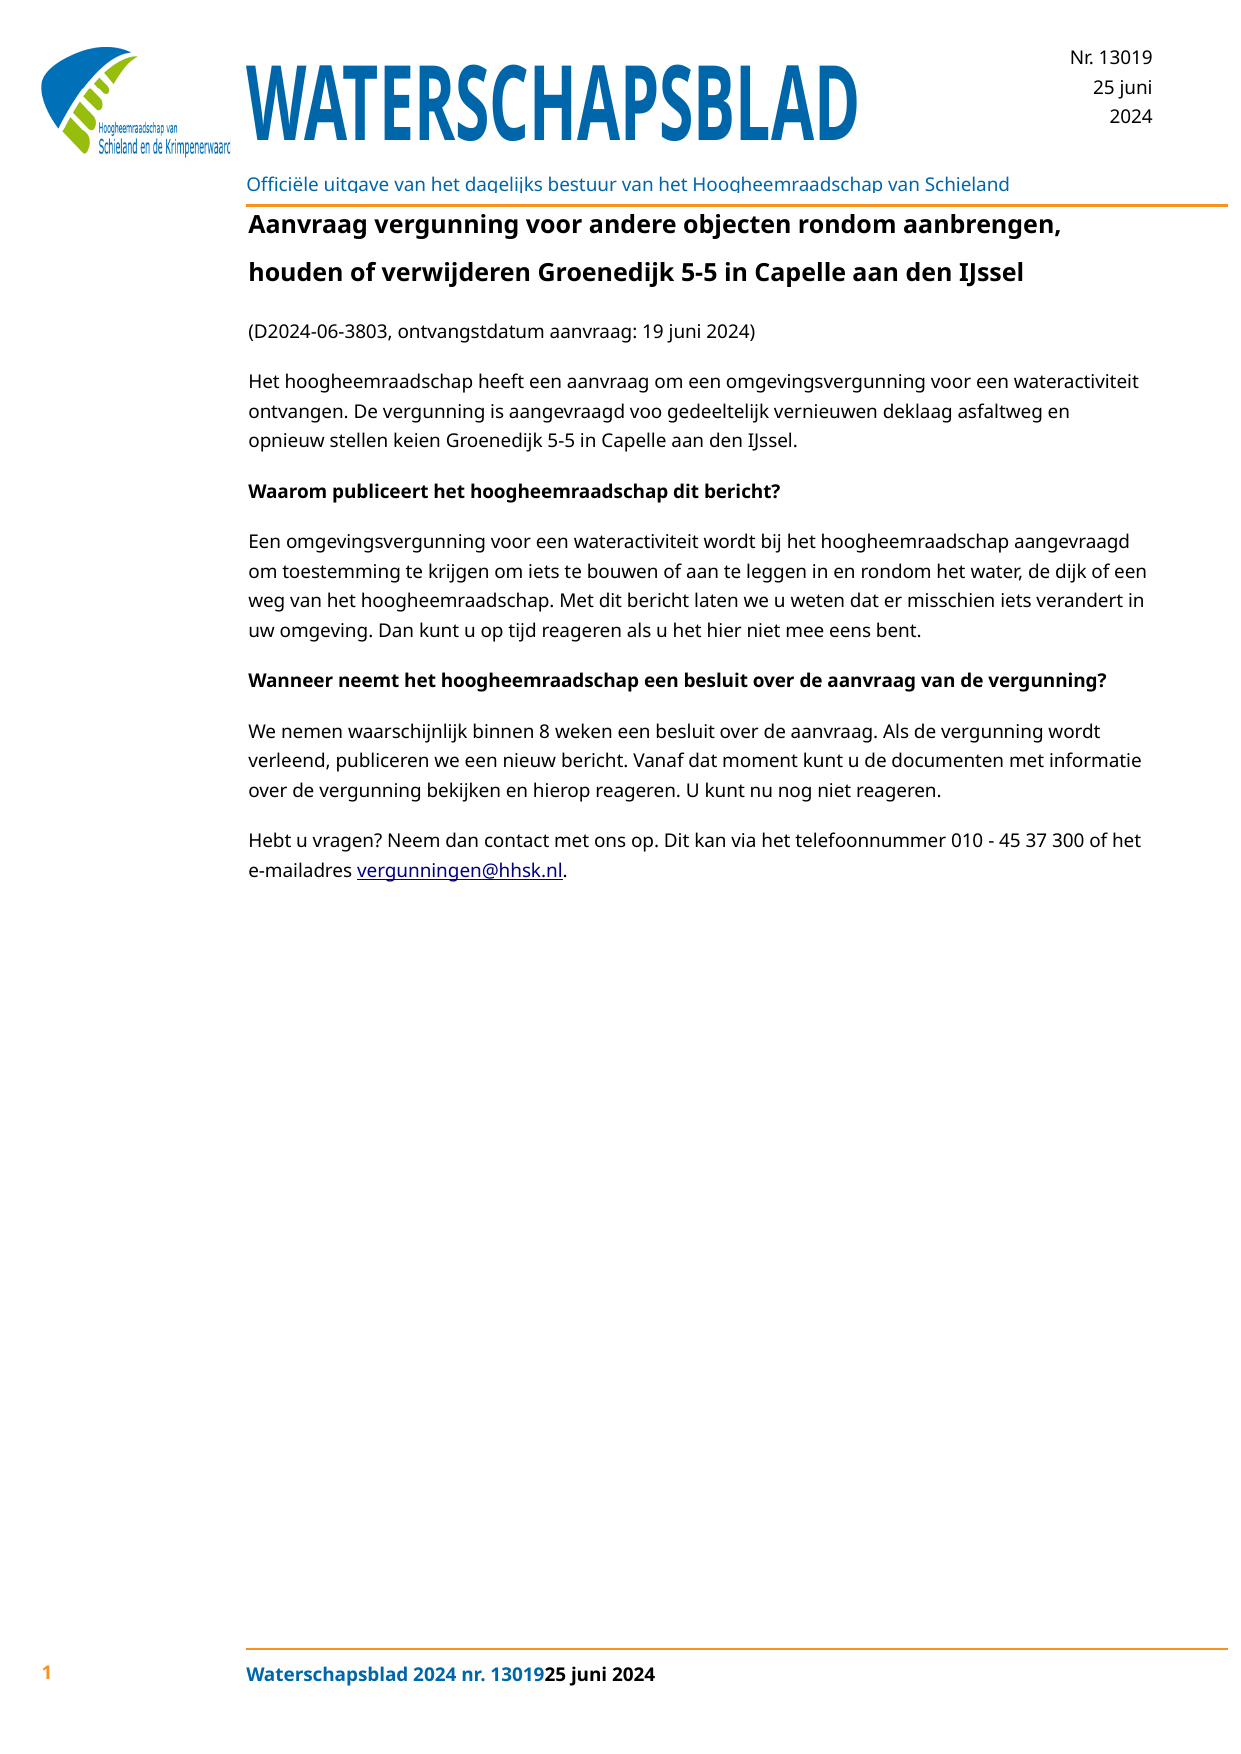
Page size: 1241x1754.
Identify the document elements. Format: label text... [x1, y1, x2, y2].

text Hebt u vragen? Neem dan contact met ons op. Dit kan via het telefoonnummer 010 - 45 37 300 of het e-mailadres vergunningen@hhsk.nl. [248, 827, 1152, 883]
text We nemen waarschijnlijk binnen 8 weken een besluit over de aanvraag. Als de vergunning wordt verleend, publiceren we een nieuw bericht. Vanaf dat moment kunt u de documenten met informatie over de vergunning bekijken en hierop reageren. U kunt nu nog niet reageren. [248, 718, 1152, 803]
picture [41, 47, 231, 172]
text (D2024-06-3803, ontvangstdatum aanvraag: 19 juni 2024) [248, 318, 1152, 344]
text Aanvraag vergunning voor andere objecten rondom aanbrengen, houden of verwijderen Groenedijk 5-5 in Capelle aan den IJssel [248, 207, 1152, 288]
text Waarom publiceert het hoogheemraadschap dit bericht? [248, 478, 1152, 504]
text Een omgevingsvergunning voor een wateractiviteit wordt bij het hoogheemraadschap aangevraagd om toestemming te krijgen om iets te bouwen of aan te leggen in en rondom het water, de dijk of een weg van het hoogheemraadschap. Met dit bericht laten we u weten dat er misschien iets verandert in uw omgeving. Dan kunt u op tijd reageren als u het hier niet mee eens bent. [248, 528, 1152, 643]
text Het hoogheemraadschap heeft een aanvraag om een omgevingsvergunning voor een wateractiviteit ontvangen. De vergunning is aangevraagd voo gedeeltelijk vernieuwen deklaag asfaltweg en opnieuw stellen keien Groenedijk 5-5 in Capelle aan den IJssel. [248, 368, 1152, 453]
text Wanneer neemt het hoogheemraadschap een besluit over de aanvraag van de vergunning? [248, 667, 1152, 693]
